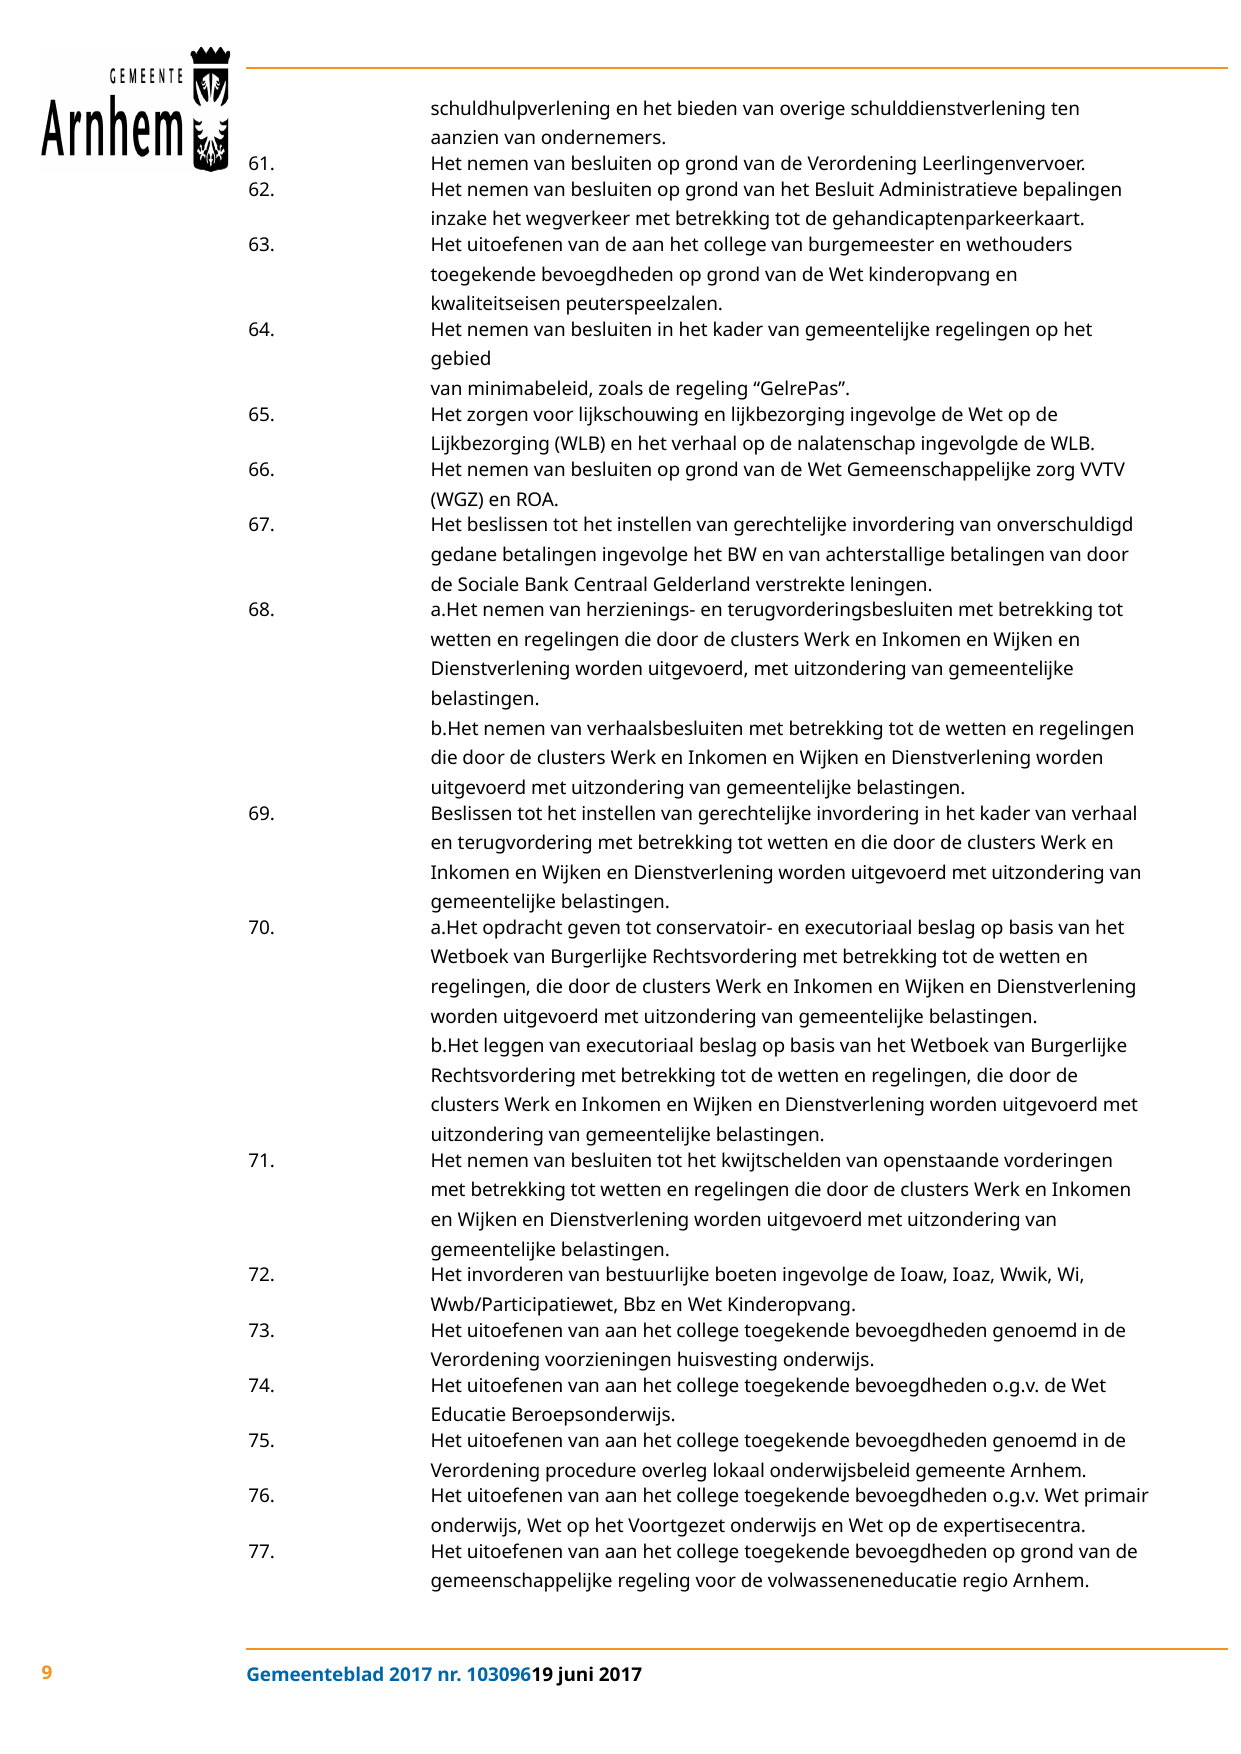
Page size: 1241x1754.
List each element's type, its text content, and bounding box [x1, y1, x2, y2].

table_cell Het uitoefenen van aan het college toegekende bevoegdheden o.g.v. Wet primair onderwijs, Wet op het Voortgezet onderwijs en Wet op de expertisecentra. [430, 1483, 1152, 1538]
picture [41, 47, 231, 172]
table_cell Het zorgen voor lijkschouwing en lijkbezorging ingevolge de Wet op de Lijkbezorging (WLB) en het verhaal op de nalatenschap ingevolgde de WLB. [430, 401, 1152, 456]
table_cell 62. [248, 176, 430, 231]
table_cell Het uitoefenen van de aan het college van burgemeester en wethouders toegekende bevoegdheden op grond van de Wet kinderopvang en kwaliteitseisen peuterspeelzalen. [430, 231, 1152, 316]
table_cell Het nemen van besluiten tot het kwijtschelden van openstaande vorderingen met betrekking tot wetten en regelingen die door de clusters Werk en Inkomen en Wijken en Dienstverlening worden uitgevoerd met uitzondering van gemeentelijke belastingen. [430, 1147, 1152, 1261]
table_cell Het nemen van besluiten op grond van het Besluit Administratieve bepalingen inzake het wegverkeer met betrekking tot de gehandicaptenparkeerkaart. [430, 176, 1152, 231]
table_cell 70. [248, 914, 430, 1147]
table_cell Het uitoefenen van aan het college toegekende bevoegdheden op grond van de gemeenschappelijke regeling voor de volwasseneneducatie regio Arnhem. [430, 1538, 1152, 1593]
table_cell 75. [248, 1428, 430, 1483]
table_cell 77. [248, 1538, 430, 1593]
table_cell 73. [248, 1317, 430, 1372]
table_cell Het uitoefenen van aan het college toegekende bevoegdheden genoemd in de Verordening voorzieningen huisvesting onderwijs. [430, 1317, 1152, 1372]
table_cell Het uitoefenen van aan het college toegekende bevoegdheden genoemd in de Verordening procedure overleg lokaal onderwijsbeleid gemeente Arnhem. [430, 1428, 1152, 1483]
table_cell [248, 95, 430, 150]
table_cell 68. [248, 596, 430, 800]
table_cell Beslissen tot het instellen van gerechtelijke invordering in het kader van verhaal en terugvordering met betrekking tot wetten en die door de clusters Werk en Inkomen en Wijken en Dienstverlening worden uitgevoerd met uitzondering van gemeentelijke belastingen. [430, 800, 1152, 914]
table_cell 65. [248, 401, 430, 456]
table_cell Het nemen van besluiten in het kader van gemeentelijke regelingen op het gebied van minimabeleid, zoals de regeling “GelrePas”. [430, 316, 1152, 401]
table_cell 72. [248, 1261, 430, 1317]
table_cell 71. [248, 1147, 430, 1261]
table_cell Het beslissen tot het instellen van gerechtelijke invordering van onverschuldigd gedane betalingen ingevolge het BW en van achterstallige betalingen van door de Sociale Bank Centraal Gelderland verstrekte leningen. [430, 512, 1152, 596]
table_cell 67. [248, 512, 430, 596]
table_cell 69. [248, 800, 430, 914]
table_cell 63. [248, 231, 430, 316]
table_cell a.Het opdracht geven tot conservatoir- en executoriaal beslag op basis van het Wetboek van Burgerlijke Rechtsvordering met betrekking tot de wetten en regelingen, die door de clusters Werk en Inkomen en Wijken en Dienstverlening worden uitgevoerd met uitzondering van gemeentelijke belastingen. b.Het leggen van executoriaal beslag op basis van het Wetboek van Burgerlijke Rechtsvordering met betrekking tot de wetten en regelingen, die door de clusters Werk en Inkomen en Wijken en Dienstverlening worden uitgevoerd met uitzondering van gemeentelijke belastingen. [430, 914, 1152, 1147]
table_cell Het nemen van besluiten op grond van de Verordening Leerlingenvervoer. [430, 150, 1152, 176]
table_cell 76. [248, 1483, 430, 1538]
table_cell a.Het nemen van herzienings- en terugvorderingsbesluiten met betrekking tot wetten en regelingen die door de clusters Werk en Inkomen en Wijken en Dienstverlening worden uitgevoerd, met uitzondering van gemeentelijke belastingen. b.Het nemen van verhaalsbesluiten met betrekking tot de wetten en regelingen die door de clusters Werk en Inkomen en Wijken en Dienstverlening worden uitgevoerd met uitzondering van gemeentelijke belastingen. [430, 596, 1152, 800]
table_cell 74. [248, 1372, 430, 1427]
table_cell 64. [248, 316, 430, 401]
table_cell Het nemen van besluiten op grond van de Wet Gemeenschappelijke zorg VVTV (WGZ) en ROA. [430, 456, 1152, 512]
table_cell 61. [248, 150, 430, 176]
table_cell 66. [248, 456, 430, 512]
table_cell Het invorderen van bestuurlijke boeten ingevolge de Ioaw, Ioaz, Wwik, Wi, Wwb/Participatiewet, Bbz en Wet Kinderopvang. [430, 1261, 1152, 1317]
table_cell schuldhulpverlening en het bieden van overige schulddienstverlening ten aanzien van ondernemers. [430, 95, 1152, 150]
table_cell Het uitoefenen van aan het college toegekende bevoegdheden o.g.v. de Wet Educatie Beroepsonderwijs. [430, 1372, 1152, 1427]
